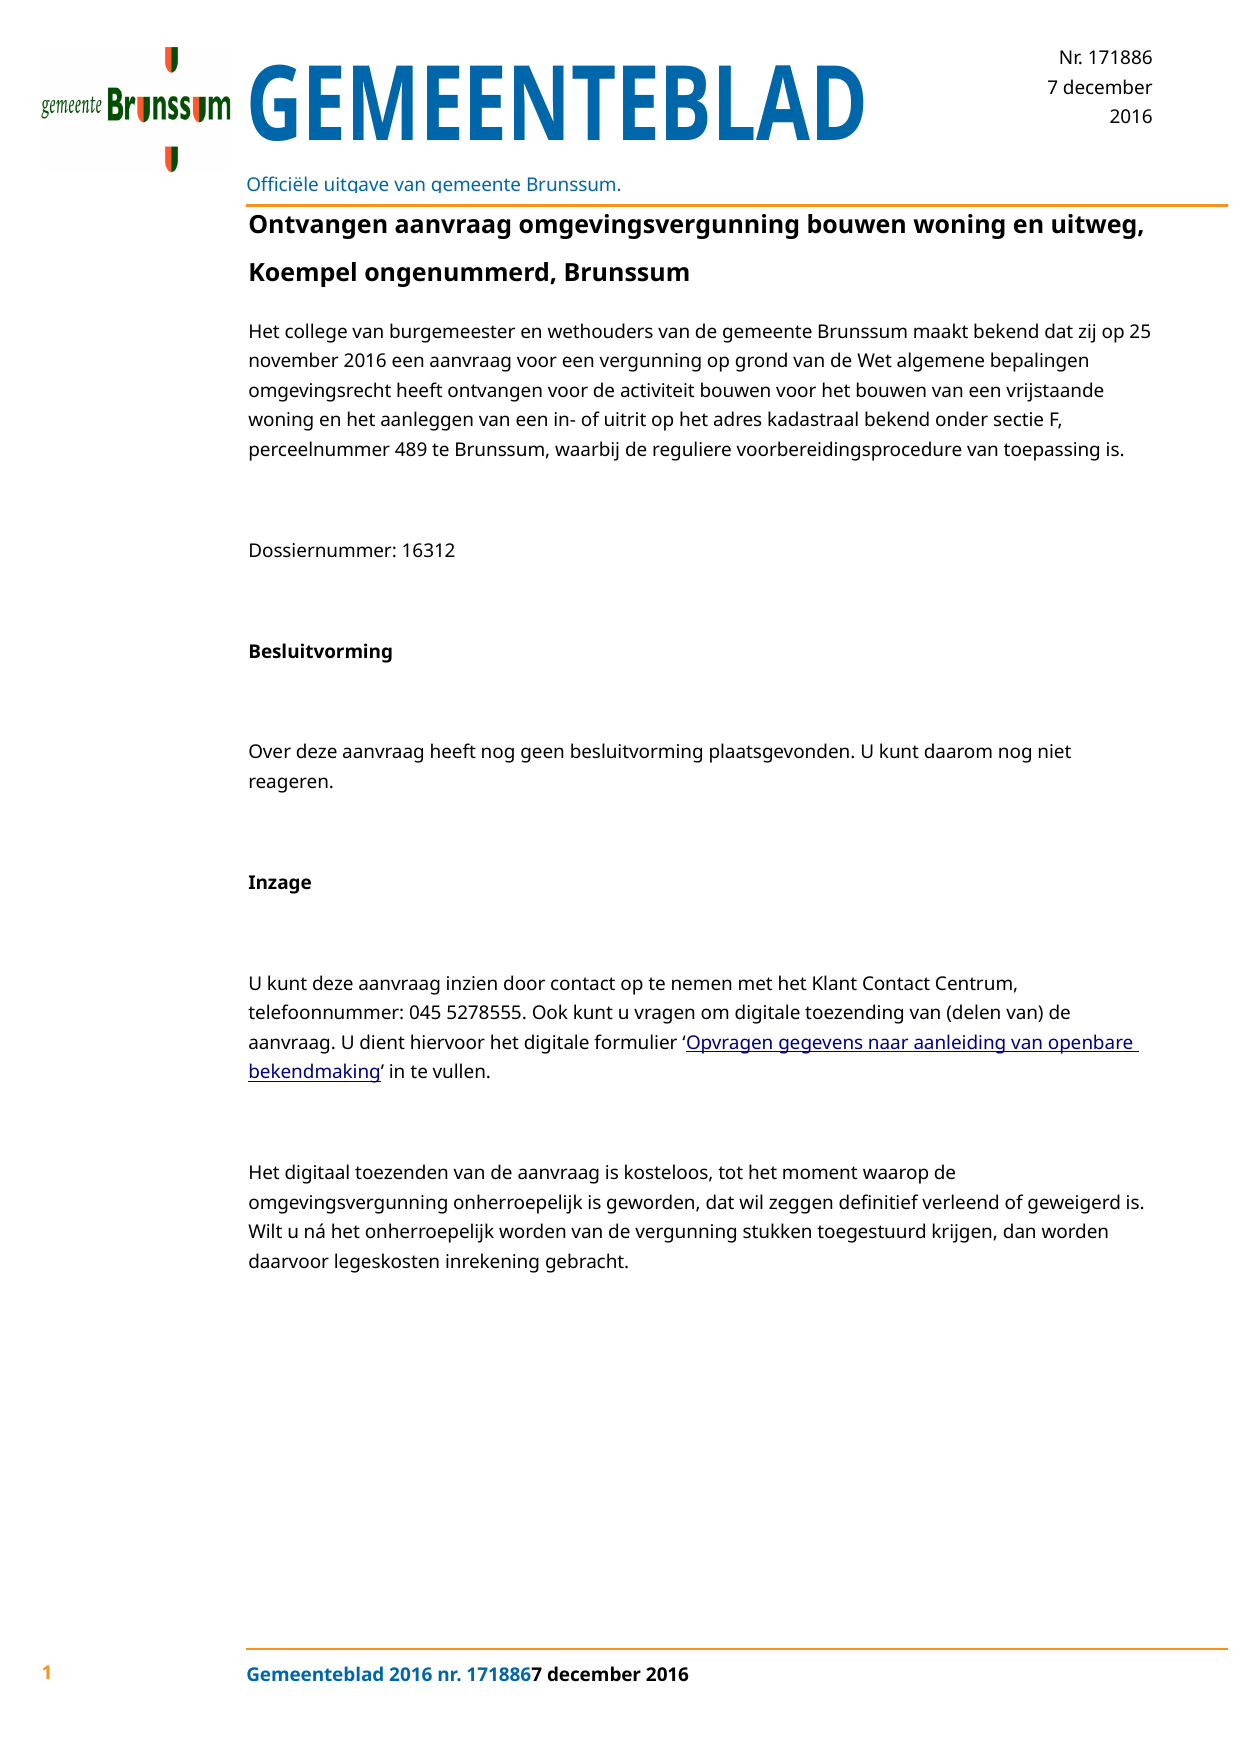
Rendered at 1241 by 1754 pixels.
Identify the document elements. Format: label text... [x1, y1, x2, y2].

text Besluitvorming [248, 638, 1152, 664]
picture [41, 47, 231, 172]
text U kunt deze aanvraag inzien door contact op te nemen met het Klant Contact Centrum, telefoonnummer: 045 5278555. Ook kunt u vragen om digitale toezending van (delen van) de aanvraag. U dient hiervoor het digitale formulier ‘Opvragen gegevens naar aanleiding van openbare bekendmaking’ in te vullen. [248, 970, 1152, 1084]
text Over deze aanvraag heeft nog geen besluitvorming plaatsgevonden. U kunt daarom nog niet reageren. [248, 739, 1152, 794]
text Het digitaal toezenden van de aanvraag is kosteloos, tot het moment waarop de omgevingsvergunning onherroepelijk is geworden, dat wil zeggen definitief verleend of geweigerd is. Wilt u ná het onherroepelijk worden van de vergunning stukken toegestuurd krijgen, dan worden daarvoor legeskosten inrekening gebracht. [248, 1159, 1152, 1274]
text Ontvangen aanvraag omgevingsvergunning bouwen woning en uitweg, Koempel ongenummerd, Brunssum [248, 207, 1152, 288]
text Het college van burgemeester en wethouders van de gemeente Brunssum maakt bekend dat zij op 25 november 2016 een aanvraag voor een vergunning op grond van de Wet algemene bepalingen omgevingsrecht heeft ontvangen voor de activiteit bouwen voor het bouwen van een vrijstaande woning en het aanleggen van een in- of uitrit op het adres kadastraal bekend onder sectie F, perceelnummer 489 te Brunssum, waarbij de reguliere voorbereidingsprocedure van toepassing is. [248, 318, 1152, 462]
text Dossiernummer: 16312 [248, 537, 1152, 563]
text Inzage [248, 869, 1152, 895]
